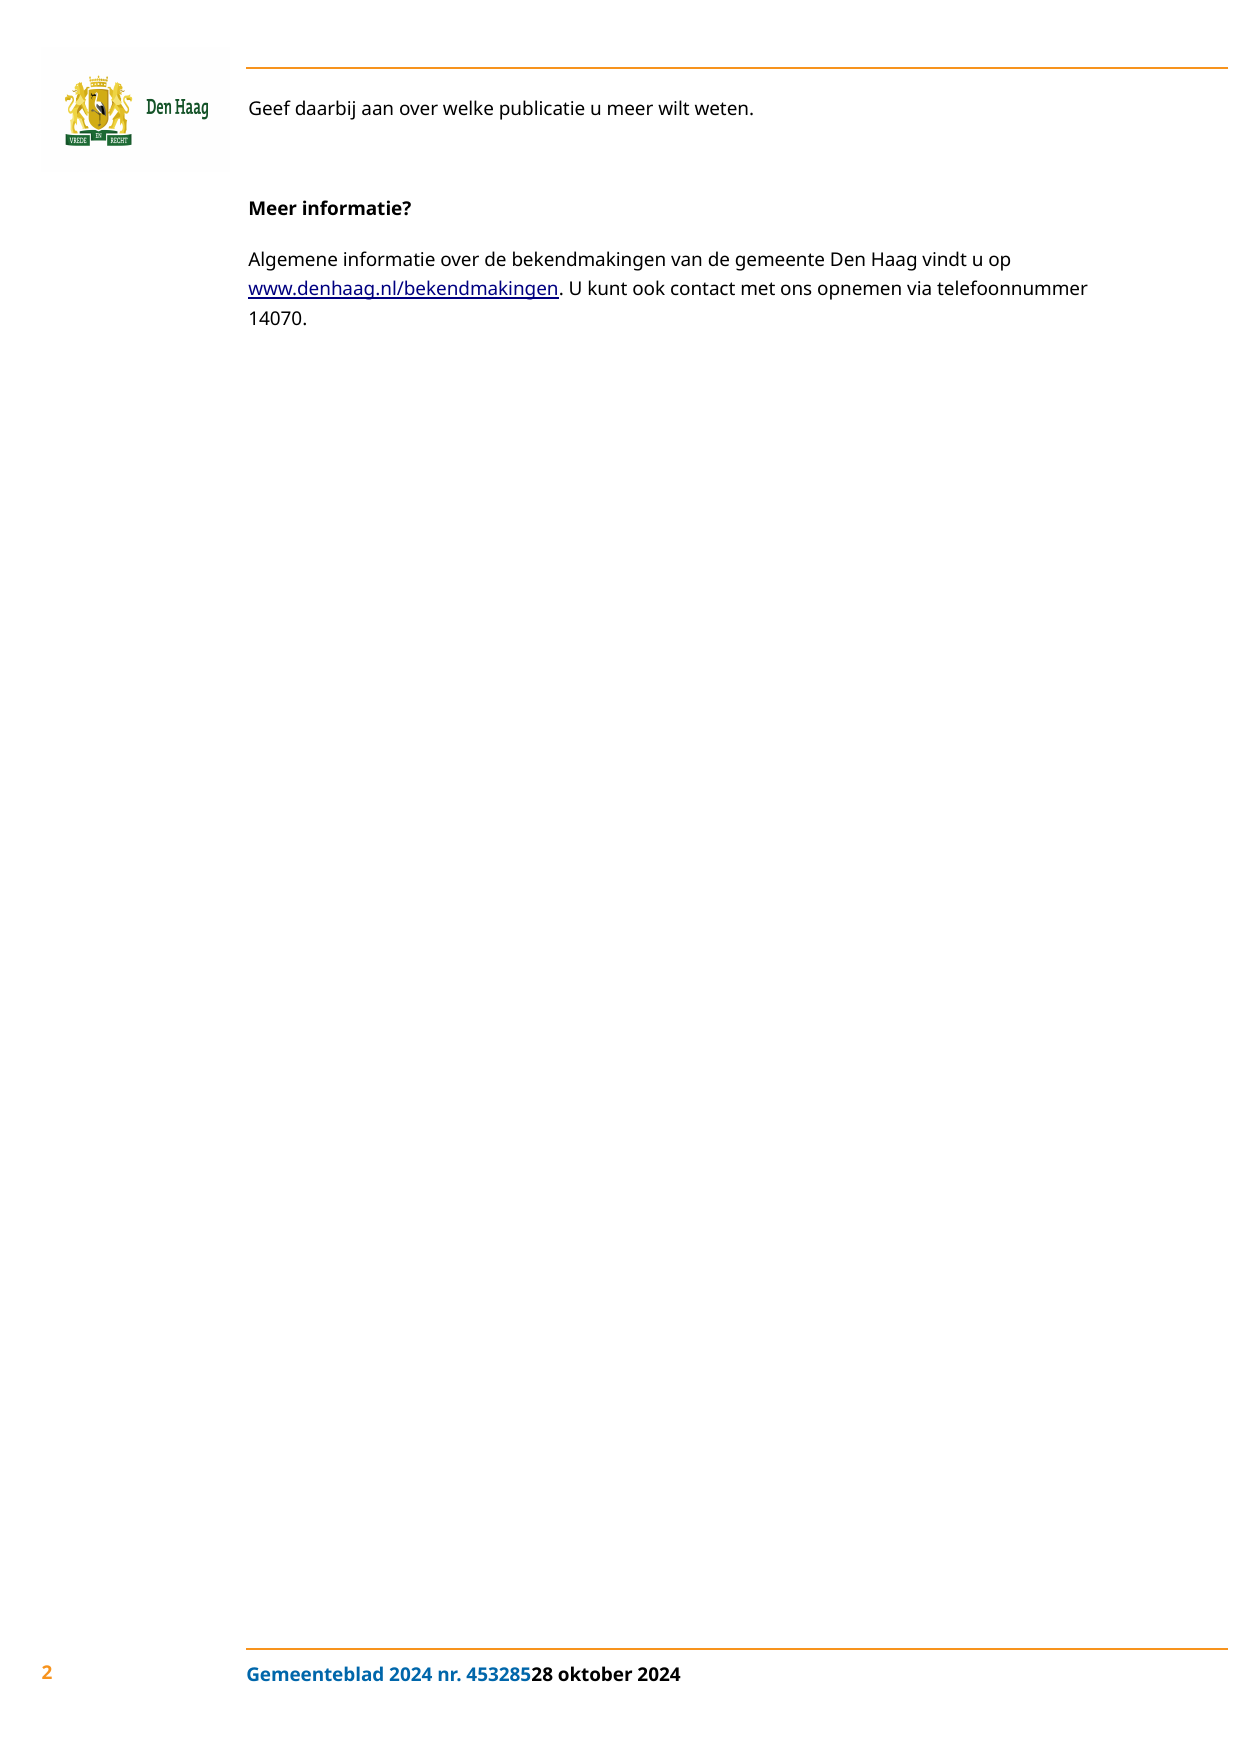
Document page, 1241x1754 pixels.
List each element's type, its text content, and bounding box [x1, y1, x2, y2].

text Geef daarbij aan over welke publicatie u meer wilt weten. [248, 95, 1152, 121]
text Algemene informatie over de bekendmakingen van de gemeente Den Haag vindt u op www.denhaag.nl/bekendmakingen. U kunt ook contact met ons opnemen via telefoonnummer 14070. [248, 246, 1152, 331]
text Meer informatie? [248, 196, 1152, 221]
picture [41, 47, 231, 172]
